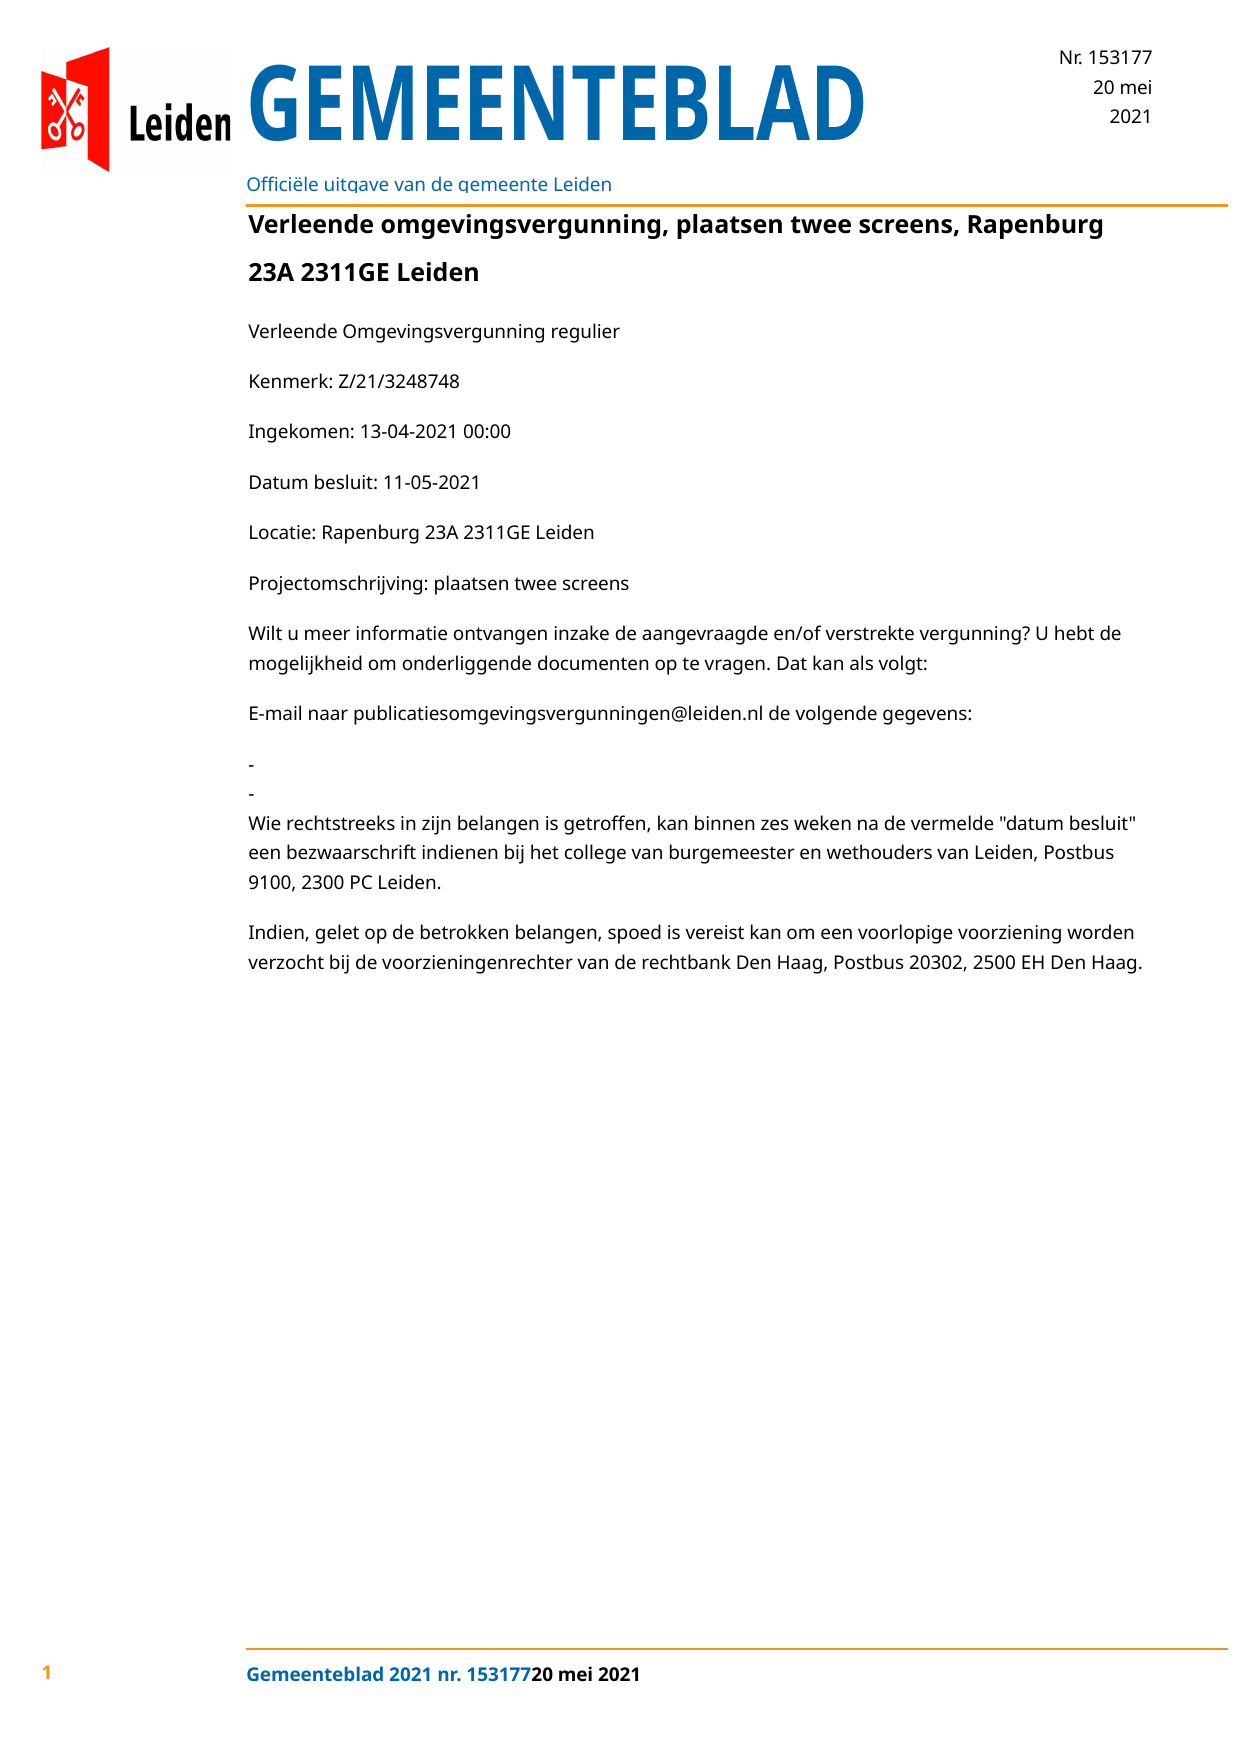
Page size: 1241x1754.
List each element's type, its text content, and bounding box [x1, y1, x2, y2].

text Projectomschrijving: plaatsen twee screens [248, 570, 1152, 596]
text Kenmerk: Z/21/3248748 [248, 368, 1152, 394]
text Verleende omgevingsvergunning, plaatsen twee screens, Rapenburg 23A 2311GE Leiden [248, 207, 1152, 288]
text E-mail naar publicatiesomgevingsvergunningen@leiden.nl de volgende gegevens: [248, 700, 1152, 726]
text Indien, gelet op de betrokken belangen, spoed is vereist kan om een voorlopige voorziening worden verzocht bij de voorzieningenrechter van de rechtbank Den Haag, Postbus 20302, 2500 EH Den Haag. [248, 919, 1152, 975]
text Wie rechtstreeks in zijn belangen is getroffen, kan binnen zes weken na de vermelde "datum besluit" een bezwaarschrift indienen bij het college van burgemeester en wethouders van Leiden, Postbus 9100, 2300 PC Leiden. [248, 810, 1152, 895]
picture [41, 47, 231, 172]
text Locatie: Rapenburg 23A 2311GE Leiden [248, 519, 1152, 545]
text Wilt u meer informatie ontvangen inzake de aangevraagde en/of verstrekte vergunning? U hebt de mogelijkheid om onderliggende documenten op te vragen. Dat kan als volgt: [248, 620, 1152, 676]
text Verleende Omgevingsvergunning regulier [248, 318, 1152, 344]
text Ingekomen: 13-04-2021 00:00 [248, 419, 1152, 444]
text Datum besluit: 11-05-2021 [248, 469, 1152, 495]
